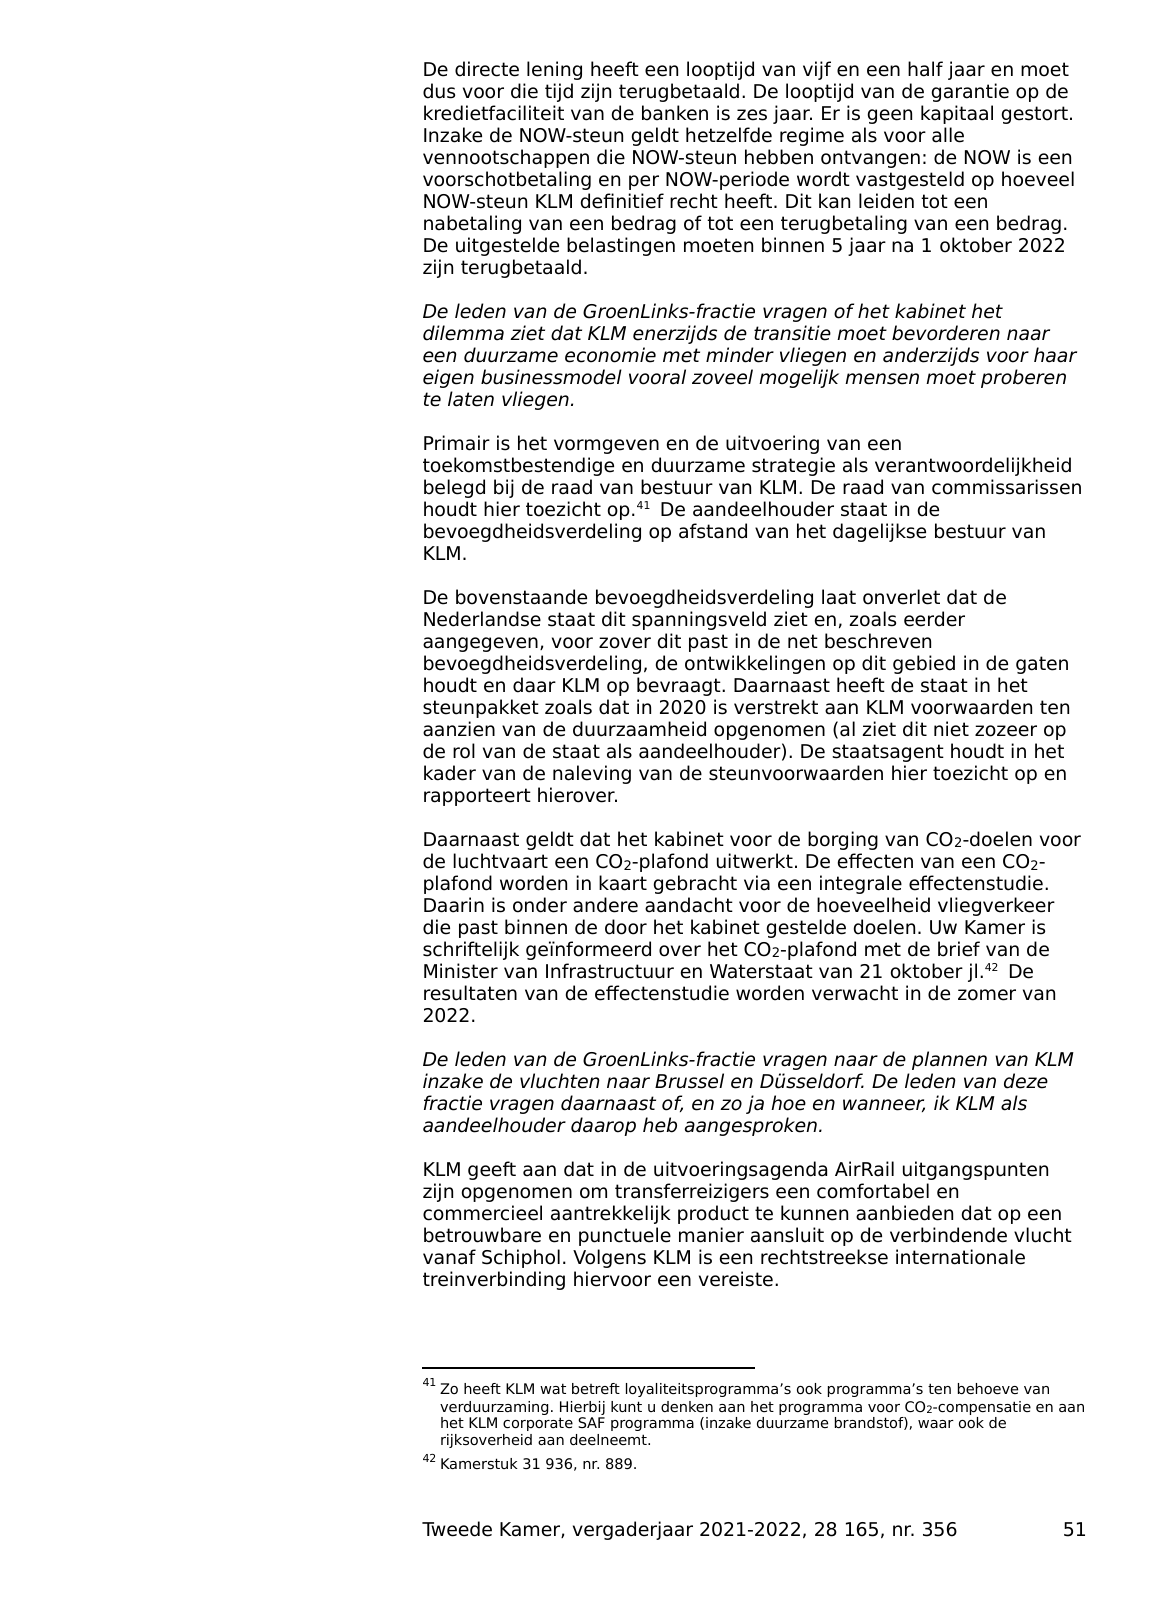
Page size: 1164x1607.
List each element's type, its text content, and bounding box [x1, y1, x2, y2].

text Kamerstuk 31 936, nr. 889. [422, 1452, 1087, 1474]
text Primair is het vormgeven en de uitvoering van een toekomstbestendige en duurzame strategie als verantwoordelijkheid belegd bij de raad van bestuur van KLM. De raad van commissarissen houdt hier toezicht op. De aandeelhouder staat in de bevoegdheidsverdeling op afstand van het dagelijkse bestuur van KLM. [422, 433, 1087, 565]
text Zo heeft KLM wat betreft loyaliteitsprogramma’s ook programma’s ten behoeve van verduurzaming. Hierbij kunt u denken aan het programma voor CO2-compensatie en aan het KLM corporate SAF programma (inzake duurzame brandstof), waar ook de rijksoverheid aan deelneemt. [422, 1377, 1087, 1449]
text De leden van de GroenLinks-fractie vragen naar de plannen van KLM inzake de vluchten naar Brussel en Düsseldorf. De leden van deze fractie vragen daarnaast of, en zo ja hoe en wanneer, ik KLM als aandeelhouder daarop heb aangesproken. [422, 1049, 1087, 1137]
text KLM geeft aan dat in de uitvoeringsagenda AirRail uitgangspunten zijn opgenomen om transferreizigers een comfortabel en commercieel aantrekkelijk product te kunnen aanbieden dat op een betrouwbare en punctuele manier aansluit op de verbindende vlucht vanaf Schiphol. Volgens KLM is een rechtstreekse internationale treinverbinding hiervoor een vereiste. [422, 1159, 1087, 1291]
text De directe lening heeft een looptijd van vijf en een half jaar en moet dus voor die tijd zijn terugbetaald. De looptijd van de garantie op de kredietfaciliteit van de banken is zes jaar. Er is geen kapitaal gestort. Inzake de NOW-steun geldt hetzelfde regime als voor alle vennootschappen die NOW-steun hebben ontvangen: de NOW is een voorschotbetaling en per NOW-periode wordt vastgesteld op hoeveel NOW-steun KLM definitief recht heeft. Dit kan leiden tot een nabetaling van een bedrag of tot een terugbetaling van een bedrag. De uitgestelde belastingen moeten binnen 5 jaar na 1 oktober 2022 zijn terugbetaald. [422, 59, 1087, 279]
text De bovenstaande bevoegdheidsverdeling laat onverlet dat de Nederlandse staat dit spanningsveld ziet en, zoals eerder aangegeven, voor zover dit past in de net beschreven bevoegdheidsverdeling, de ontwikkelingen op dit gebied in de gaten houdt en daar KLM op bevraagt. Daarnaast heeft de staat in het steunpakket zoals dat in 2020 is verstrekt aan KLM voorwaarden ten aanzien van de duurzaamheid opgenomen (al ziet dit niet zozeer op de rol van de staat als aandeelhouder). De staatsagent houdt in het kader van de naleving van de steunvoorwaarden hier toezicht op en rapporteert hierover. [422, 587, 1087, 807]
text De leden van de GroenLinks-fractie vragen of het kabinet het dilemma ziet dat KLM enerzijds de transitie moet bevorderen naar een duurzame economie met minder vliegen en anderzijds voor haar eigen businessmodel vooral zoveel mogelijk mensen moet proberen te laten vliegen. [422, 301, 1087, 411]
text Daarnaast geldt dat het kabinet voor de borging van CO2-doelen voor de luchtvaart een CO2-plafond uitwerkt. De effecten van een CO2-plafond worden in kaart gebracht via een integrale effectenstudie. Daarin is onder andere aandacht voor de hoeveelheid vliegverkeer die past binnen de door het kabinet gestelde doelen. Uw Kamer is schriftelijk geïnformeerd over het CO2-plafond met de brief van de Minister van Infrastructuur en Waterstaat van 21 oktober jl. De resultaten van de effectenstudie worden verwacht in de zomer van 2022. [422, 829, 1087, 1027]
